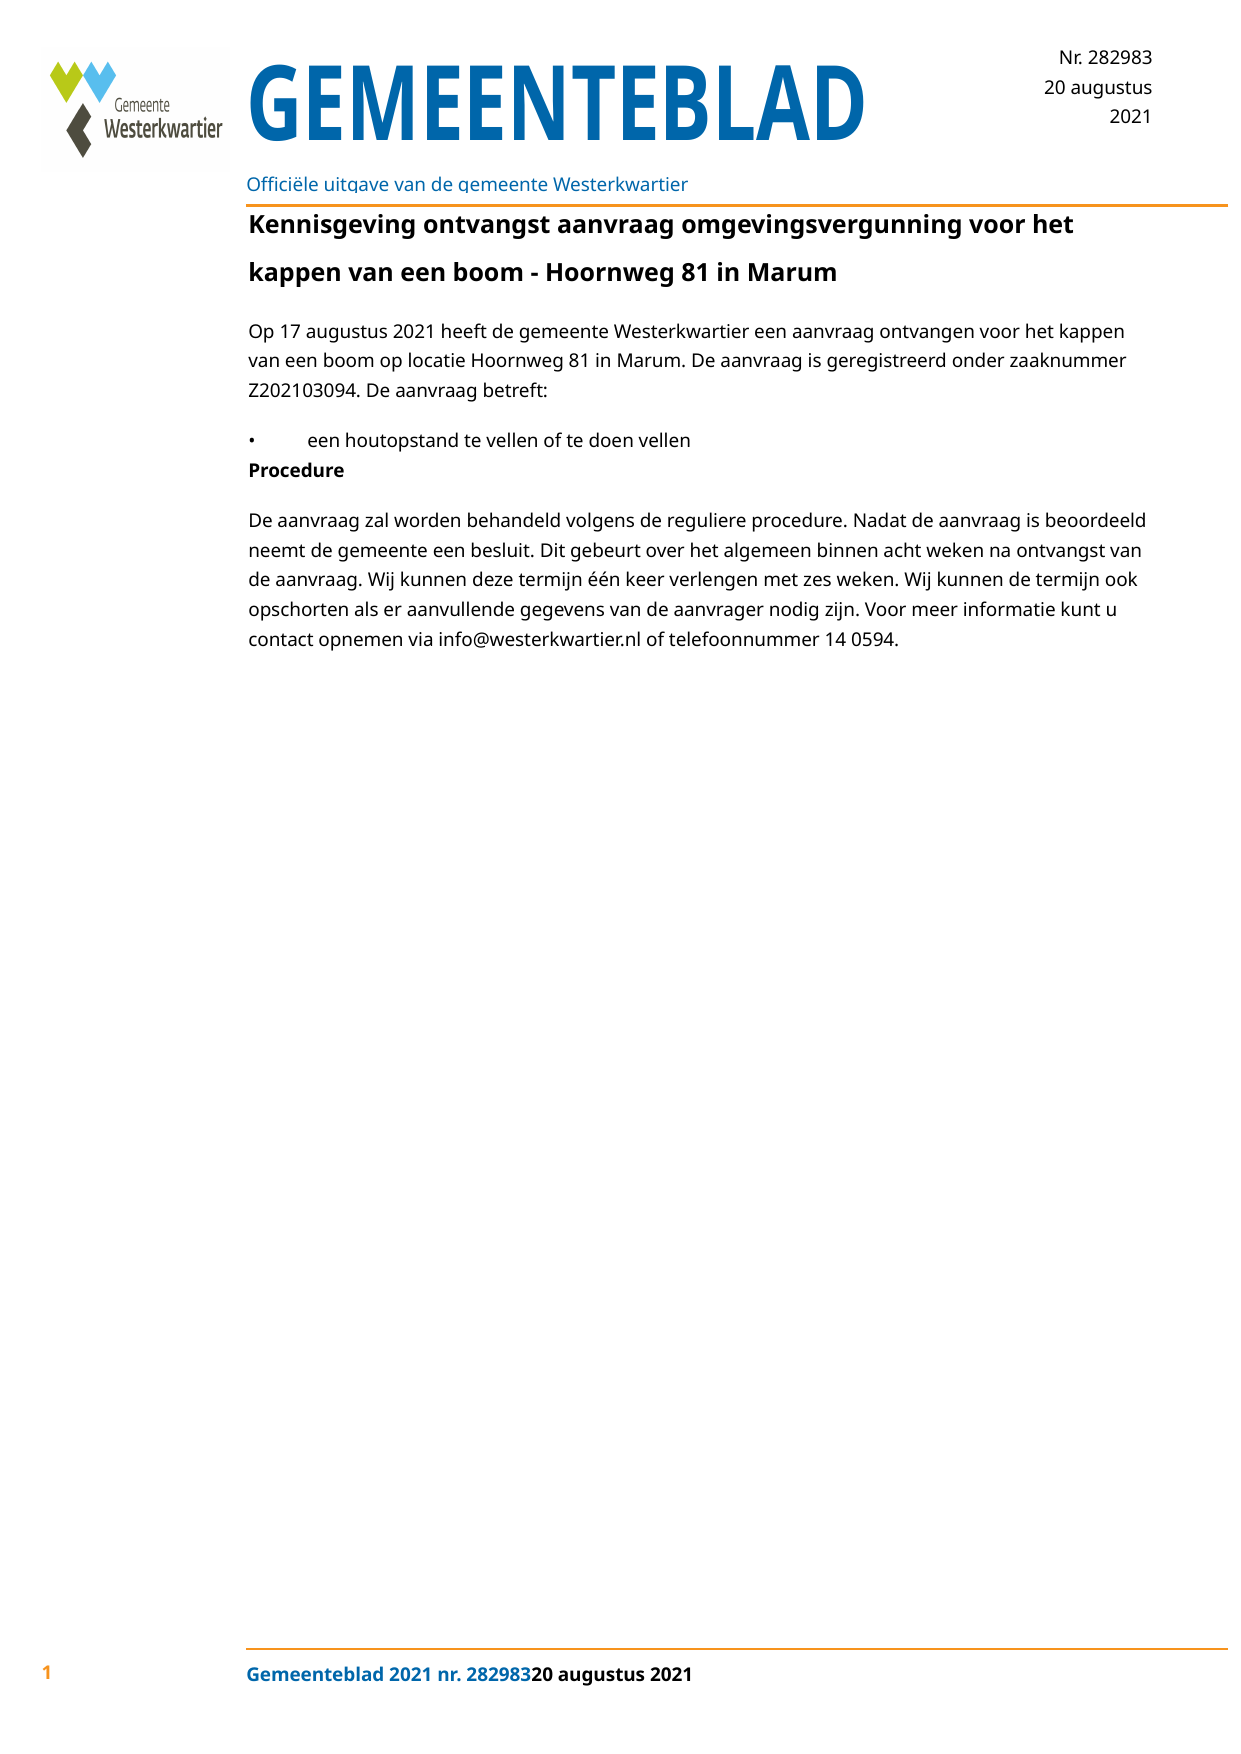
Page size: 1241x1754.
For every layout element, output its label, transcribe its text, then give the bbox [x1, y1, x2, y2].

text Op 17 augustus 2021 heeft de gemeente Westerkwartier een aanvraag ontvangen voor het kappen van een boom op locatie Hoornweg 81 in Marum. De aanvraag is geregistreerd onder zaaknummer Z202103094. De aanvraag betreft: [248, 318, 1152, 403]
text Kennisgeving ontvangst aanvraag omgevingsvergunning voor het kappen van een boom - Hoornweg 81 in Marum [248, 207, 1152, 288]
list een houtopstand te vellen of te doen vellen [248, 427, 1152, 453]
text Procedure [248, 457, 1152, 483]
picture [41, 47, 231, 172]
text De aanvraag zal worden behandeld volgens de reguliere procedure. Nadat de aanvraag is beoordeeld neemt de gemeente een besluit. Dit gebeurt over het algemeen binnen acht weken na ontvangst van de aanvraag. Wij kunnen deze termijn één keer verlengen met zes weken. Wij kunnen de termijn ook opschorten als er aanvullende gegevens van de aanvrager nodig zijn. Voor meer informatie kunt u contact opnemen via info@westerkwartier.nl of telefoonnummer 14 0594. [248, 507, 1152, 652]
